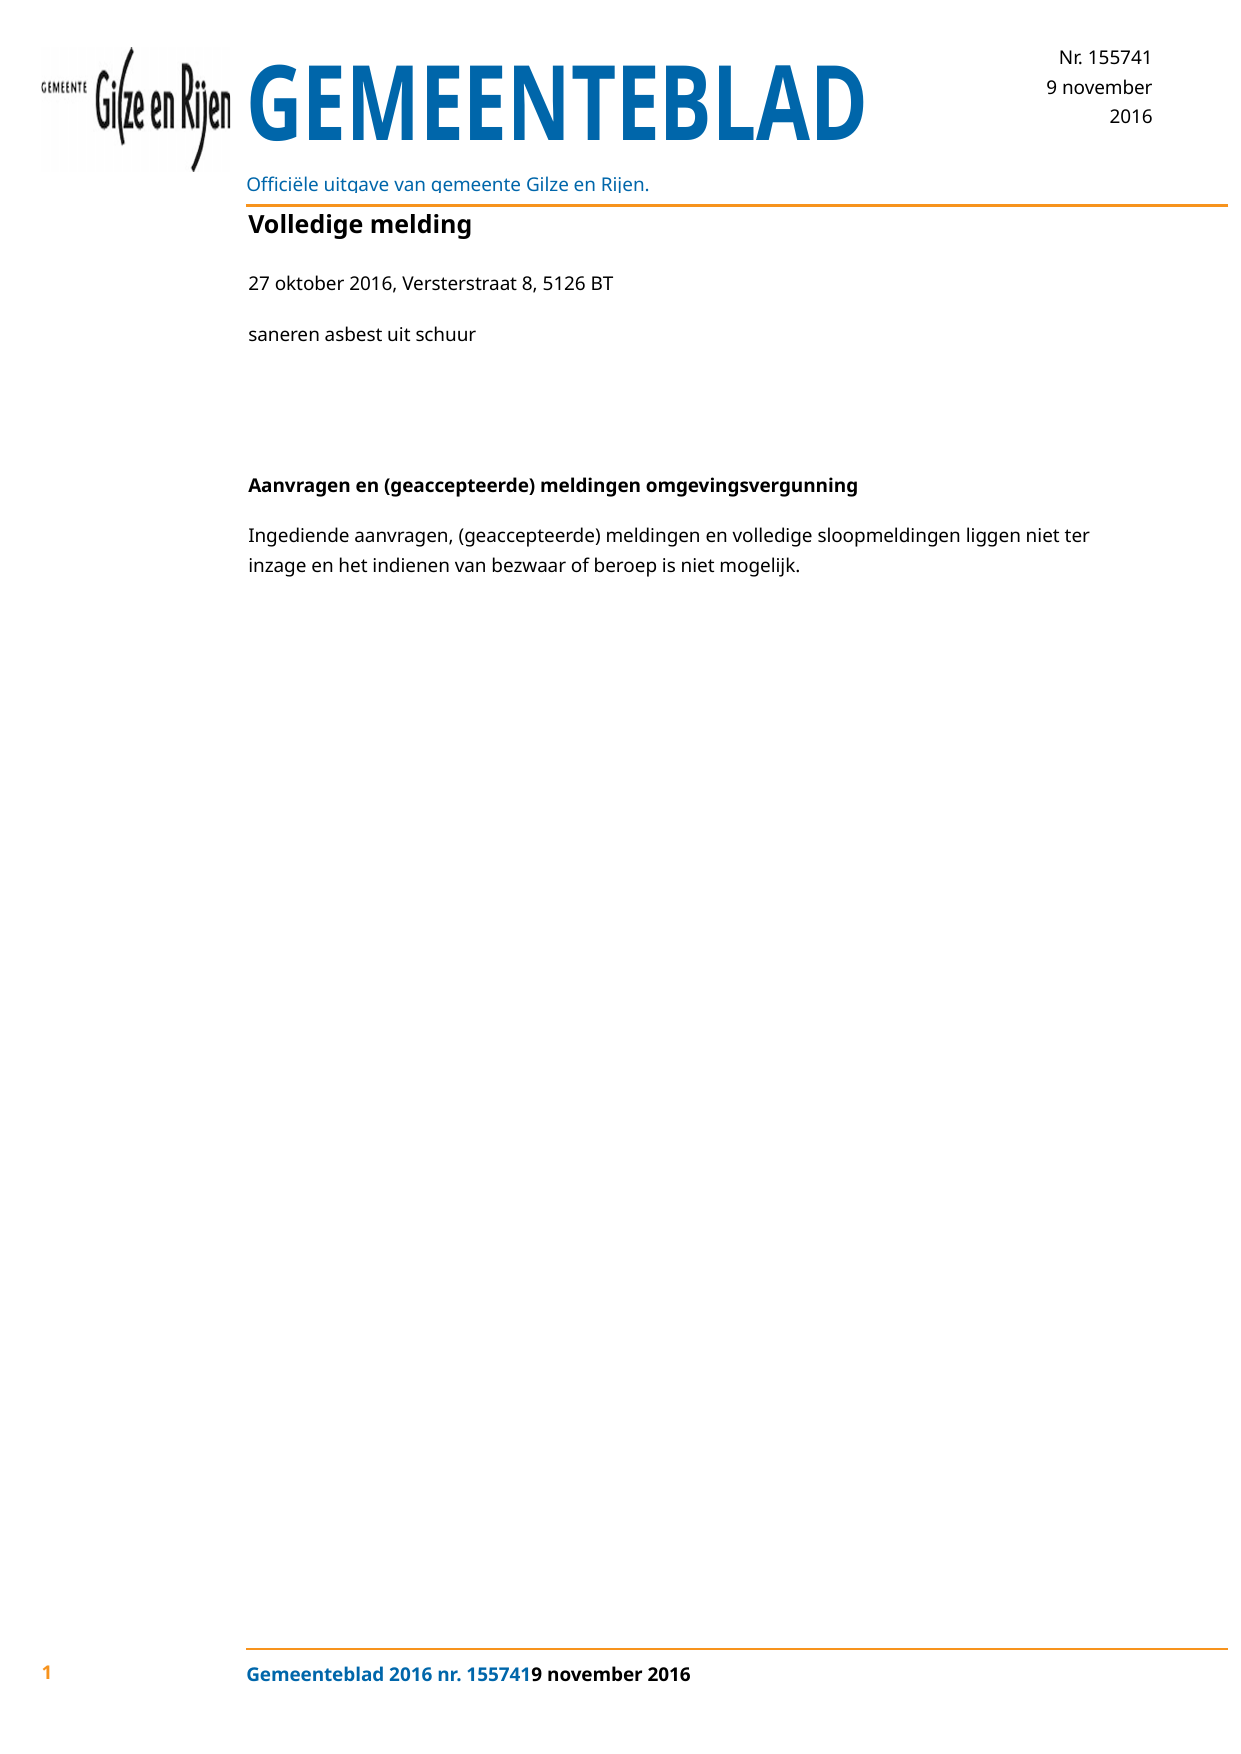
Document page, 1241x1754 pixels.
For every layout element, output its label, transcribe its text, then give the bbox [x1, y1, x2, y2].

text Ingediende aanvragen, (geaccepteerde) meldingen en volledige sloopmeldingen liggen niet ter inzage en het indienen van bezwaar of beroep is niet mogelijk. [248, 522, 1152, 578]
text Aanvragen en (geaccepteerde) meldingen omgevingsvergunning [248, 472, 1152, 498]
text 27 oktober 2016, Versterstraat 8, 5126 BT [248, 270, 1152, 296]
picture [41, 47, 231, 172]
text Volledige melding [248, 207, 1152, 241]
text saneren asbest uit schuur [248, 321, 1152, 346]
